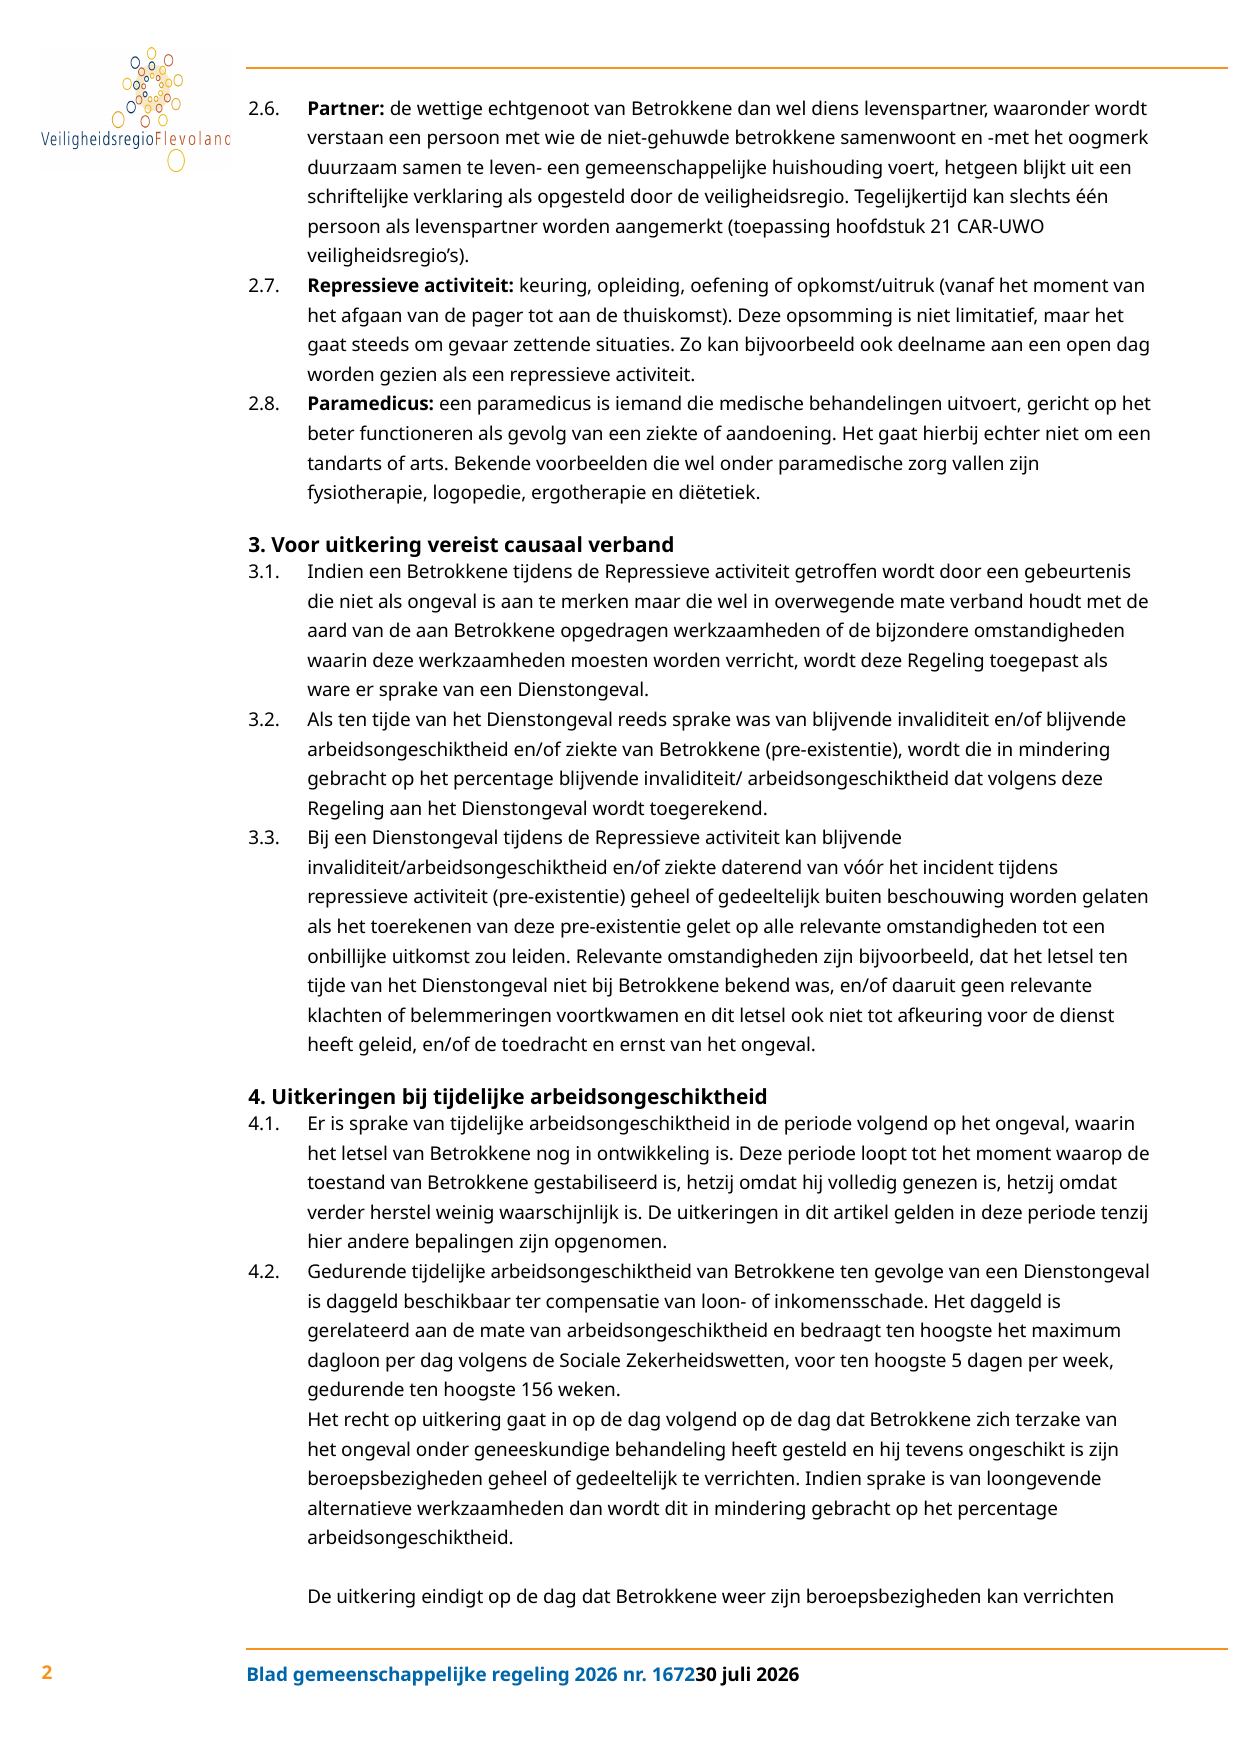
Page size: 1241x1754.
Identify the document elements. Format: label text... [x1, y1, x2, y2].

list Partner: de wettige echtgenoot van Betrokkene dan wel diens levenspartner, waaronder wordt verstaan een persoon met wie de niet-gehuwde betrokkene samenwoont en -met het oogmerk duurzaam samen te leven- een gemeenschappelijke huishouding voert, hetgeen blijkt uit een schriftelijke verklaring als opgesteld door de veiligheidsregio. Tegelijkertijd kan slechts één persoon als levenspartner worden aangemerkt (toepassing hoofdstuk 21 CAR-UWO veiligheidsregio’s). [248, 95, 1152, 268]
text 4. Uitkeringen bij tijdelijke arbeidsongeschiktheid [248, 1082, 1152, 1110]
text 3. Voor uitkering vereist causaal verband [248, 530, 1152, 558]
list Gedurende tijdelijke arbeidsongeschiktheid van Betrokkene ten gevolge van een Dienstongeval is daggeld beschikbaar ter compensatie van loon- of inkomensschade. Het daggeld is gerelateerd aan de mate van arbeidsongeschiktheid en bedraagt ten hoogste het maximum dagloon per dag volgens de Sociale Zekerheidswetten, voor ten hoogste 5 dagen per week, gedurende ten hoogste 156 weken. [248, 1258, 1152, 1402]
list Indien een Betrokkene tijdens de Repressieve activiteit getroffen wordt door een gebeurtenis die niet als ongeval is aan te merken maar die wel in overwegende mate verband houdt met de aard van de aan Betrokkene opgedragen werkzaamheden of de bijzondere omstandigheden waarin deze werkzaamheden moesten worden verricht, wordt deze Regeling toegepast als ware er sprake van een Dienstongeval. [248, 558, 1152, 702]
picture [41, 47, 231, 172]
list Bij een Dienstongeval tijdens de Repressieve activiteit kan blijvende invaliditeit/arbeidsongeschiktheid en/of ziekte daterend van vóór het incident tijdens repressieve activiteit (pre-existentie) geheel of gedeeltelijk buiten beschouwing worden gelaten als het toerekenen van deze pre-existentie gelet op alle relevante omstandigheden tot een onbillijke uitkomst zou leiden. Relevante omstandigheden zijn bijvoorbeeld, dat het letsel ten tijde van het Dienstongeval niet bij Betrokkene bekend was, en/of daaruit geen relevante klachten of belemmeringen voortkwamen en dit letsel ook niet tot afkeuring voor de dienst heeft geleid, en/of de toedracht en ernst van het ongeval. [248, 824, 1152, 1057]
list Als ten tijde van het Dienstongeval reeds sprake was van blijvende invaliditeit en/of blijvende arbeidsongeschiktheid en/of ziekte van Betrokkene (pre-existentie), wordt die in mindering gebracht op het percentage blijvende invaliditeit/ arbeidsongeschiktheid dat volgens deze Regeling aan het Dienstongeval wordt toegerekend. [248, 706, 1152, 821]
list Het recht op uitkering gaat in op de dag volgend op de dag dat Betrokkene zich terzake van het ongeval onder geneeskundige behandeling heeft gesteld en hij tevens ongeschikt is zijn beroepsbezigheden geheel of gedeeltelijk te verrichten. Indien sprake is van loongevende alternatieve werkzaamheden dan wordt dit in mindering gebracht op het percentage arbeidsongeschiktheid. [248, 1406, 1152, 1550]
list Er is sprake van tijdelijke arbeidsongeschiktheid in de periode volgend op het ongeval, waarin het letsel van Betrokkene nog in ontwikkeling is. Deze periode loopt tot het moment waarop de toestand van Betrokkene gestabiliseerd is, hetzij omdat hij volledig genezen is, hetzij omdat verder herstel weinig waarschijnlijk is. De uitkeringen in dit artikel gelden in deze periode tenzij hier andere bepalingen zijn opgenomen. [248, 1110, 1152, 1254]
list Paramedicus: een paramedicus is iemand die medische behandelingen uitvoert, gericht op het beter functioneren als gevolg van een ziekte of aandoening. Het gaat hierbij echter niet om een tandarts of arts. Bekende voorbeelden die wel onder paramedische zorg vallen zijn fysiotherapie, logopedie, ergotherapie en diëtetiek. [248, 391, 1152, 505]
list De uitkering eindigt op de dag dat Betrokkene weer zijn beroepsbezigheden kan verrichten [248, 1584, 1152, 1609]
list Repressieve activiteit: keuring, opleiding, oefening of opkomst/uitruk (vanaf het moment van het afgaan van de pager tot aan de thuiskomst). Deze opsomming is niet limitatief, maar het gaat steeds om gevaar zettende situaties. Zo kan bijvoorbeeld ook deelname aan een open dag worden gezien als een repressieve activiteit. [248, 272, 1152, 387]
